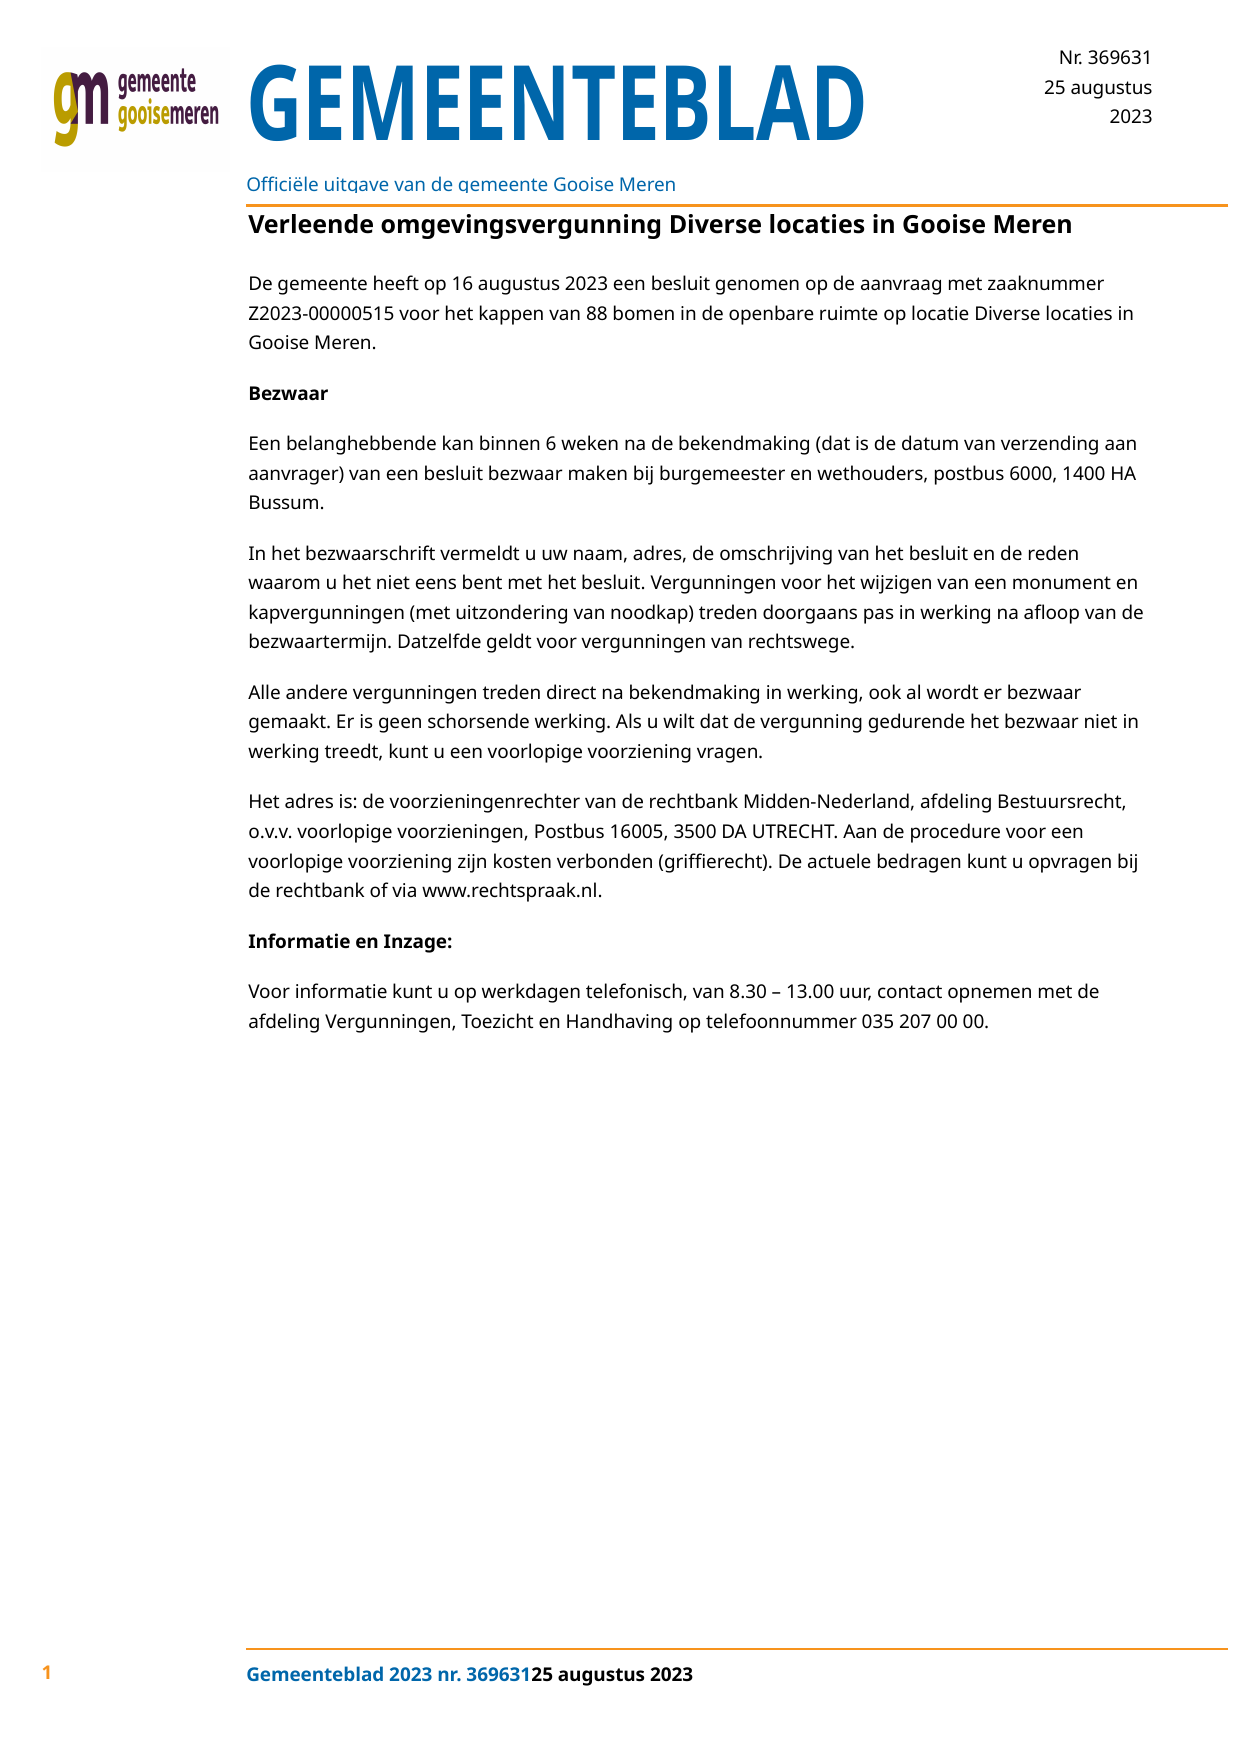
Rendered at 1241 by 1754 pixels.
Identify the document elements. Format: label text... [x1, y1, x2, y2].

text Bezwaar [248, 380, 1152, 406]
text Het adres is: de voorzieningenrechter van de rechtbank Midden-Nederland, afdeling Bestuursrecht, o.v.v. voorlopige voorzieningen, Postbus 16005, 3500 DA UTRECHT. Aan de procedure voor een voorlopige voorziening zijn kosten verbonden (griffierecht). De actuele bedragen kunt u opvragen bij de rechtbank of via www.rechtspraak.nl. [248, 789, 1152, 903]
text Alle andere vergunningen treden direct na bekendmaking in werking, ook al wordt er bezwaar gemaakt. Er is geen schorsende werking. Als u wilt dat de vergunning gedurende het bezwaar niet in werking treedt, kunt u een voorlopige voorziening vragen. [248, 679, 1152, 764]
text Informatie en Inzage: [248, 928, 1152, 953]
text Voor informatie kunt u op werkdagen telefonisch, van 8.30 – 13.00 uur, contact opnemen met de afdeling Vergunningen, Toezicht en Handhaving op telefoonnummer 035 207 00 00. [248, 978, 1152, 1033]
text Een belanghebbende kan binnen 6 weken na de bekendmaking (dat is de datum van verzending aan aanvrager) van een besluit bezwaar maken bij burgemeester en wethouders, postbus 6000, 1400 HA Bussum. [248, 430, 1152, 515]
text Verleende omgevingsvergunning Diverse locaties in Gooise Meren [248, 207, 1152, 241]
text In het bezwaarschrift vermeldt u uw naam, adres, de omschrijving van het besluit en de reden waarom u het niet eens bent met het besluit. Vergunningen voor het wijzigen van een monument en kapvergunningen (met uitzondering van noodkap) treden doorgaans pas in werking na afloop van de bezwaartermijn. Datzelfde geldt voor vergunningen van rechtswege. [248, 540, 1152, 654]
picture [41, 47, 231, 172]
text De gemeente heeft op 16 augustus 2023 een besluit genomen op de aanvraag met zaaknummer Z2023-00000515 voor het kappen van 88 bomen in de openbare ruimte op locatie Diverse locaties in Gooise Meren. [248, 270, 1152, 355]
